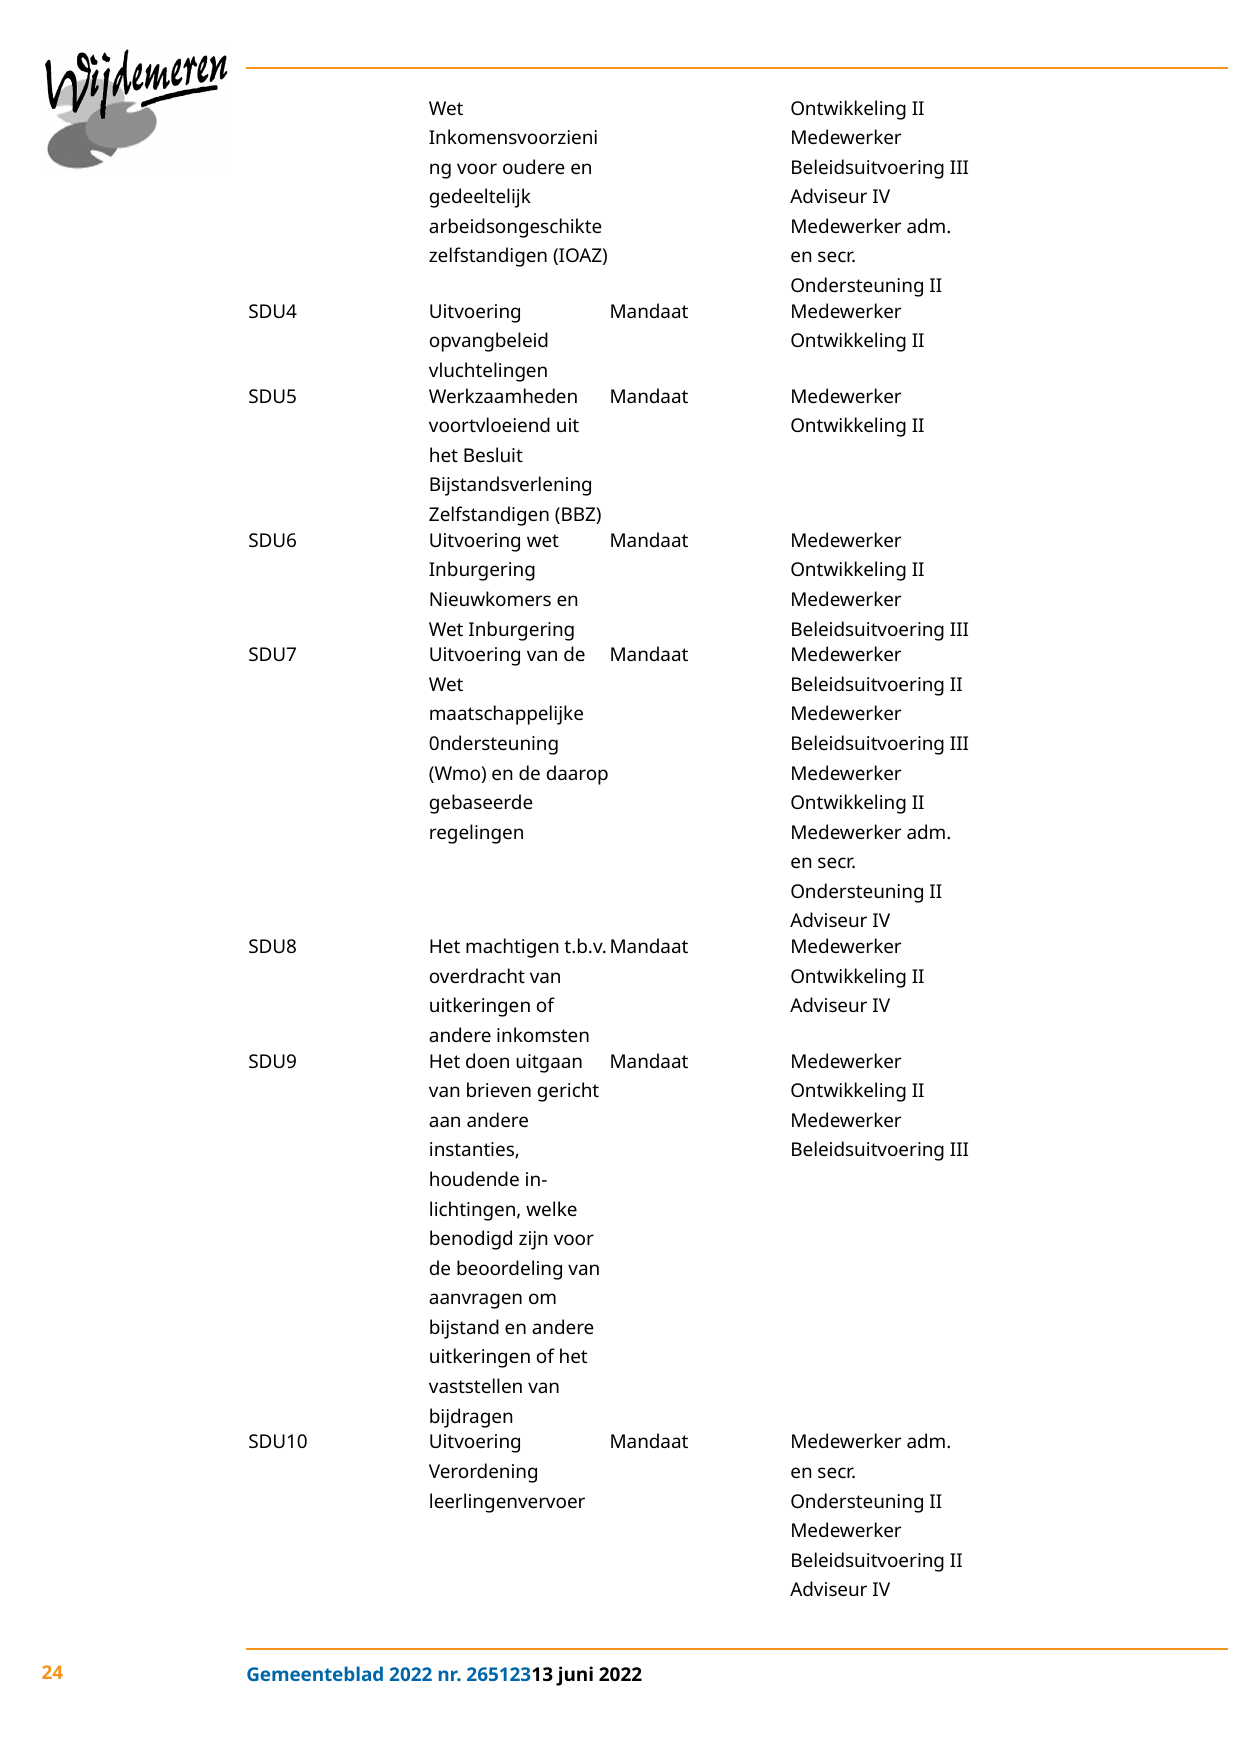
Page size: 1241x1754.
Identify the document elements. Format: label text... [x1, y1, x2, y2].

table_cell Medewerker Ontwikkeling II Medewerker Beleidsuitvoering III [790, 1048, 971, 1429]
table_cell Medewerker adm. en secr. Ondersteuning II Medewerker Beleidsuitvoering II Adviseur IV [790, 1429, 971, 1602]
table_cell Medewerker Ontwikkeling II [790, 383, 971, 527]
table_cell Mandaat [609, 298, 790, 383]
table_cell Het machtigen t.b.v. over­dracht van uitkeringen of andere inkomsten [429, 934, 609, 1048]
table_cell Uitvoering wet Inburgering Nieuwkomers en Wet Inburgering [429, 527, 609, 641]
table_cell Medewerker Ontwikkeling II Adviseur IV [790, 934, 971, 1048]
table_cell Uitvoering Verordening leerlingenvervoer [429, 1429, 609, 1602]
table_cell Werkzaamheden voortvloeiend uit het Besluit Bijstandsverlening Zelfstandigen (BBZ) [429, 383, 609, 527]
table_cell Mandaat [609, 934, 790, 1048]
table_cell SDU9 [248, 1048, 429, 1429]
table_cell SDU6 [248, 527, 429, 641]
table_cell [971, 1429, 1152, 1602]
table_cell Medewerker Beleidsuitvoering II Medewerker Beleidsuitvoering III Medewerker Ontwikkeling II Medewerker adm. en secr. Ondersteuning II Adviseur IV [790, 641, 971, 933]
table_cell Mandaat [609, 383, 790, 527]
picture [41, 47, 231, 172]
table_cell [248, 95, 429, 298]
table_cell SDU5 [248, 383, 429, 527]
table_cell [971, 95, 1152, 298]
table_cell [609, 95, 790, 298]
table_cell [971, 383, 1152, 527]
table_cell Mandaat [609, 641, 790, 933]
table_cell Wet Inkomensvoorziening voor oudere en gedeeltelijk arbeidsongeschikte zelfstandigen (IOAZ) [429, 95, 609, 298]
table_cell Mandaat [609, 1048, 790, 1429]
table_cell Mandaat [609, 1429, 790, 1602]
table_cell SDU7 [248, 641, 429, 933]
table_cell [971, 298, 1152, 383]
table_cell Medewerker Ontwikkeling II Medewerker Beleidsuitvoering III [790, 527, 971, 641]
table_cell Medewerker Ontwikkeling II [790, 298, 971, 383]
table_cell [971, 527, 1152, 641]
table_cell [971, 641, 1152, 933]
table_cell Mandaat [609, 527, 790, 641]
table_cell Uitvoering van de Wet maatschappelijke 0ndersteuning (Wmo) en de daarop gebaseerde regelingen [429, 641, 609, 933]
table_cell Ontwikkeling II Medewerker Beleidsuitvoering III Adviseur IV Medewerker adm. en secr. Ondersteuning II [790, 95, 971, 298]
table_cell Het doen uitgaan van brieven gericht aan andere instanties, houdende in­lichtingen, welke benodigd zijn voor de beoordeling van aanvragen om bijstand en andere uitkeringen of het vaststellen van bijdragen [429, 1048, 609, 1429]
table_cell [971, 1048, 1152, 1429]
table_cell SDU4 [248, 298, 429, 383]
table_cell SDU8 [248, 934, 429, 1048]
table_cell Uitvoering opvangbeleid vluchtelingen [429, 298, 609, 383]
table_cell [971, 934, 1152, 1048]
table_cell SDU10 [248, 1429, 429, 1602]
